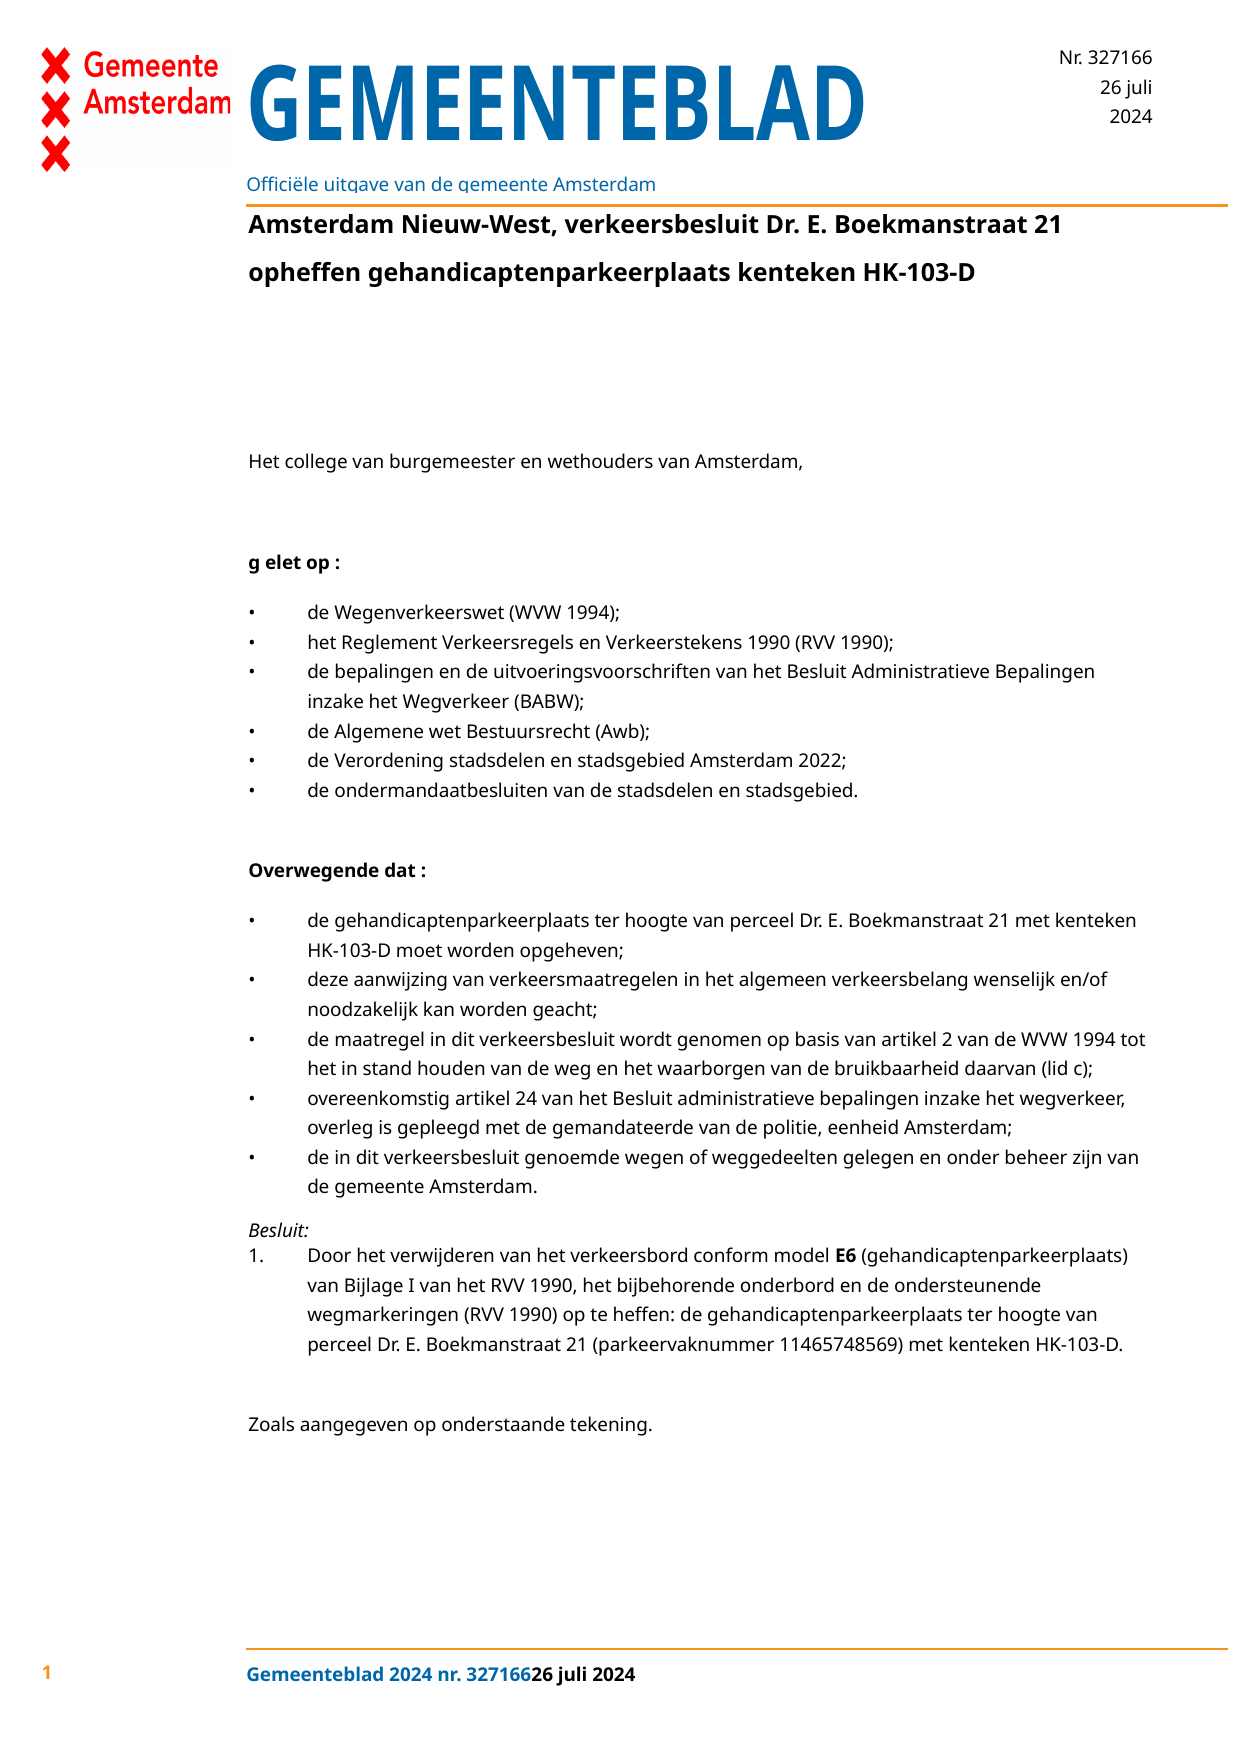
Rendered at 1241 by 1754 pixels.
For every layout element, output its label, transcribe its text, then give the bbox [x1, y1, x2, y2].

list de Wegenverkeerswet (WVW 1994); [248, 599, 1152, 625]
text Het college van burgemeester en wethouders van Amsterdam, [248, 448, 1152, 474]
text Zoals aangegeven op onderstaande tekening. [248, 1411, 1152, 1437]
list de ondermandaatbesluiten van de stadsdelen en stadsgebied. [248, 777, 1152, 803]
list de Verordening stadsdelen en stadsgebied Amsterdam 2022; [248, 747, 1152, 773]
picture [41, 47, 231, 172]
text Amsterdam Nieuw-West, verkeersbesluit Dr. E. Boekmanstraat 21 opheffen gehandicaptenparkeerplaats kenteken HK-103-D [248, 207, 1152, 288]
list deze aanwijzing van verkeersmaatregelen in het algemeen verkeersbelang wenselijk en/of noodzakelijk kan worden geacht; [248, 967, 1152, 1022]
text g elet op : [248, 549, 1152, 575]
list het Reglement Verkeersregels en Verkeerstekens 1990 (RVV 1990); [248, 629, 1152, 655]
list de bepalingen en de uitvoeringsvoorschriften van het Besluit Administratieve Bepalingen inzake het Wegverkeer (BABW); [248, 659, 1152, 714]
list Door het verwijderen van het verkeersbord conform model E6 (gehandicaptenparkeerplaats) van Bijlage I van het RVV 1990, het bijbehorende onderbord en de ondersteunende wegmarkeringen (RVV 1990) op te heffen: de gehandicaptenparkeerplaats ter hoogte van perceel Dr. E. Boekmanstraat 21 (parkeervaknummer 11465748569) met kenteken HK-103-D. [248, 1242, 1152, 1357]
list de Algemene wet Bestuursrecht (Awb); [248, 718, 1152, 743]
text Overwegende dat : [248, 857, 1152, 883]
list overeenkomstig artikel 24 van het Besluit administratieve bepalingen inzake het wegverkeer, overleg is gepleegd met de gemandateerde van de politie, eenheid Amsterdam; [248, 1085, 1152, 1140]
list de gehandicaptenparkeerplaats ter hoogte van perceel Dr. E. Boekmanstraat 21 met kenteken HK-103-D moet worden opgeheven; [248, 907, 1152, 963]
list de maatregel in dit verkeersbesluit wordt genomen op basis van artikel 2 van de WVW 1994 tot het in stand houden van de weg en het waarborgen van de bruikbaarheid daarvan (lid c); [248, 1026, 1152, 1081]
text Besluit: [248, 1217, 1152, 1242]
list de in dit verkeersbesluit genoemde wegen of weggedeelten gelegen en onder beheer zijn van de gemeente Amsterdam. [248, 1144, 1152, 1199]
